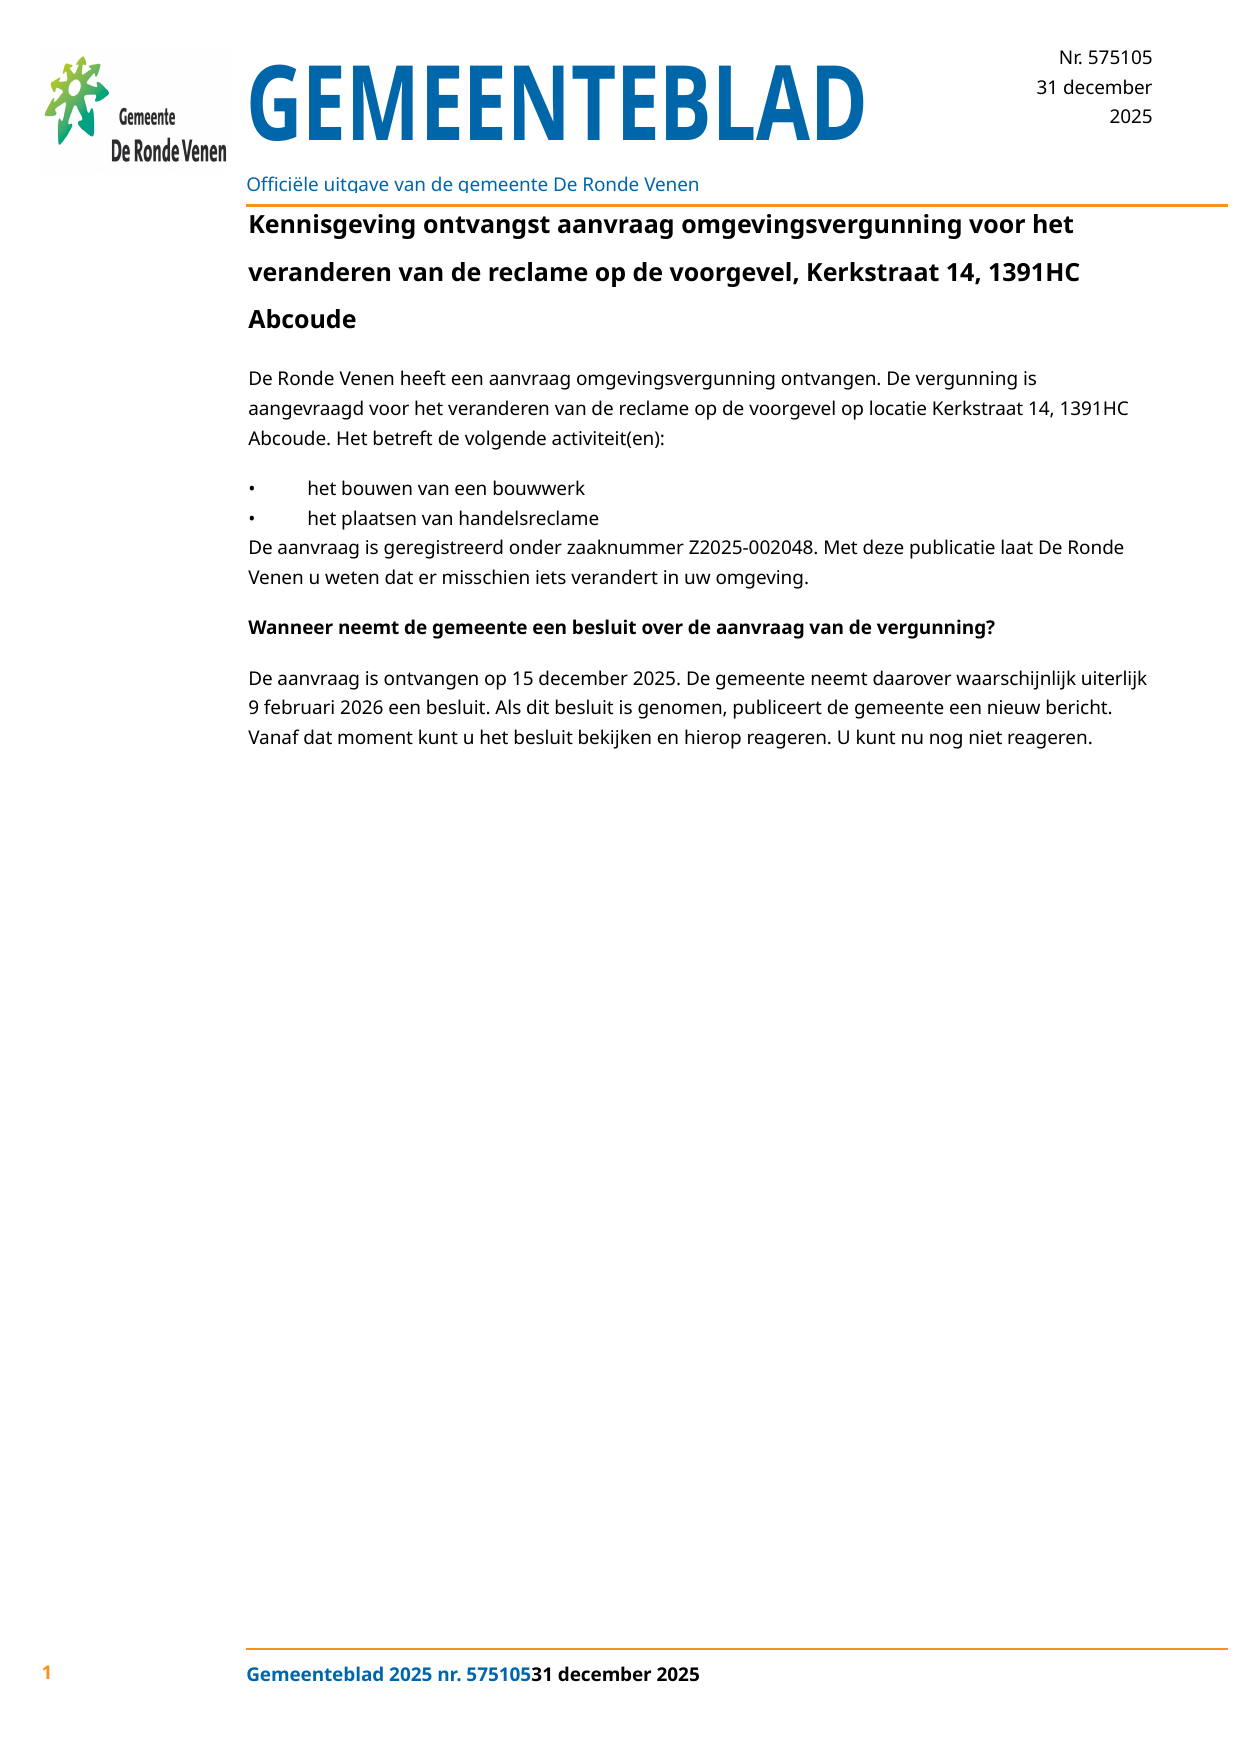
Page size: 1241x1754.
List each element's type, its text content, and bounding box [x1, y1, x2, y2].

list het bouwen van een bouwwerk [248, 475, 1152, 501]
text De aanvraag is ontvangen op 15 december 2025. De gemeente neemt daarover waarschijnlijk uiterlijk 9 februari 2026 een besluit. Als dit besluit is genomen, publiceert de gemeente een nieuw bericht. Vanaf dat moment kunt u het besluit bekijken en hierop reageren. U kunt nu nog niet reageren. [248, 665, 1152, 749]
text Wanneer neemt de gemeente een besluit over de aanvraag van de vergunning? [248, 614, 1152, 640]
text Kennisgeving ontvangst aanvraag omgevingsvergunning voor het veranderen van de reclame op de voorgevel, Kerkstraat 14, 1391HC Abcoude [248, 207, 1152, 336]
picture [41, 47, 231, 172]
list het plaatsen van handelsreclame [248, 505, 1152, 530]
text De aanvraag is geregistreerd onder zaaknummer Z2025-002048. Met deze publicatie laat De Ronde Venen u weten dat er misschien iets verandert in uw omgeving. [248, 534, 1152, 589]
text De Ronde Venen heeft een aanvraag omgevingsvergunning ontvangen. De vergunning is aangevraagd voor het veranderen van de reclame op de voorgevel op locatie Kerkstraat 14, 1391HC Abcoude. Het betreft de volgende activiteit(en): [248, 366, 1152, 450]
